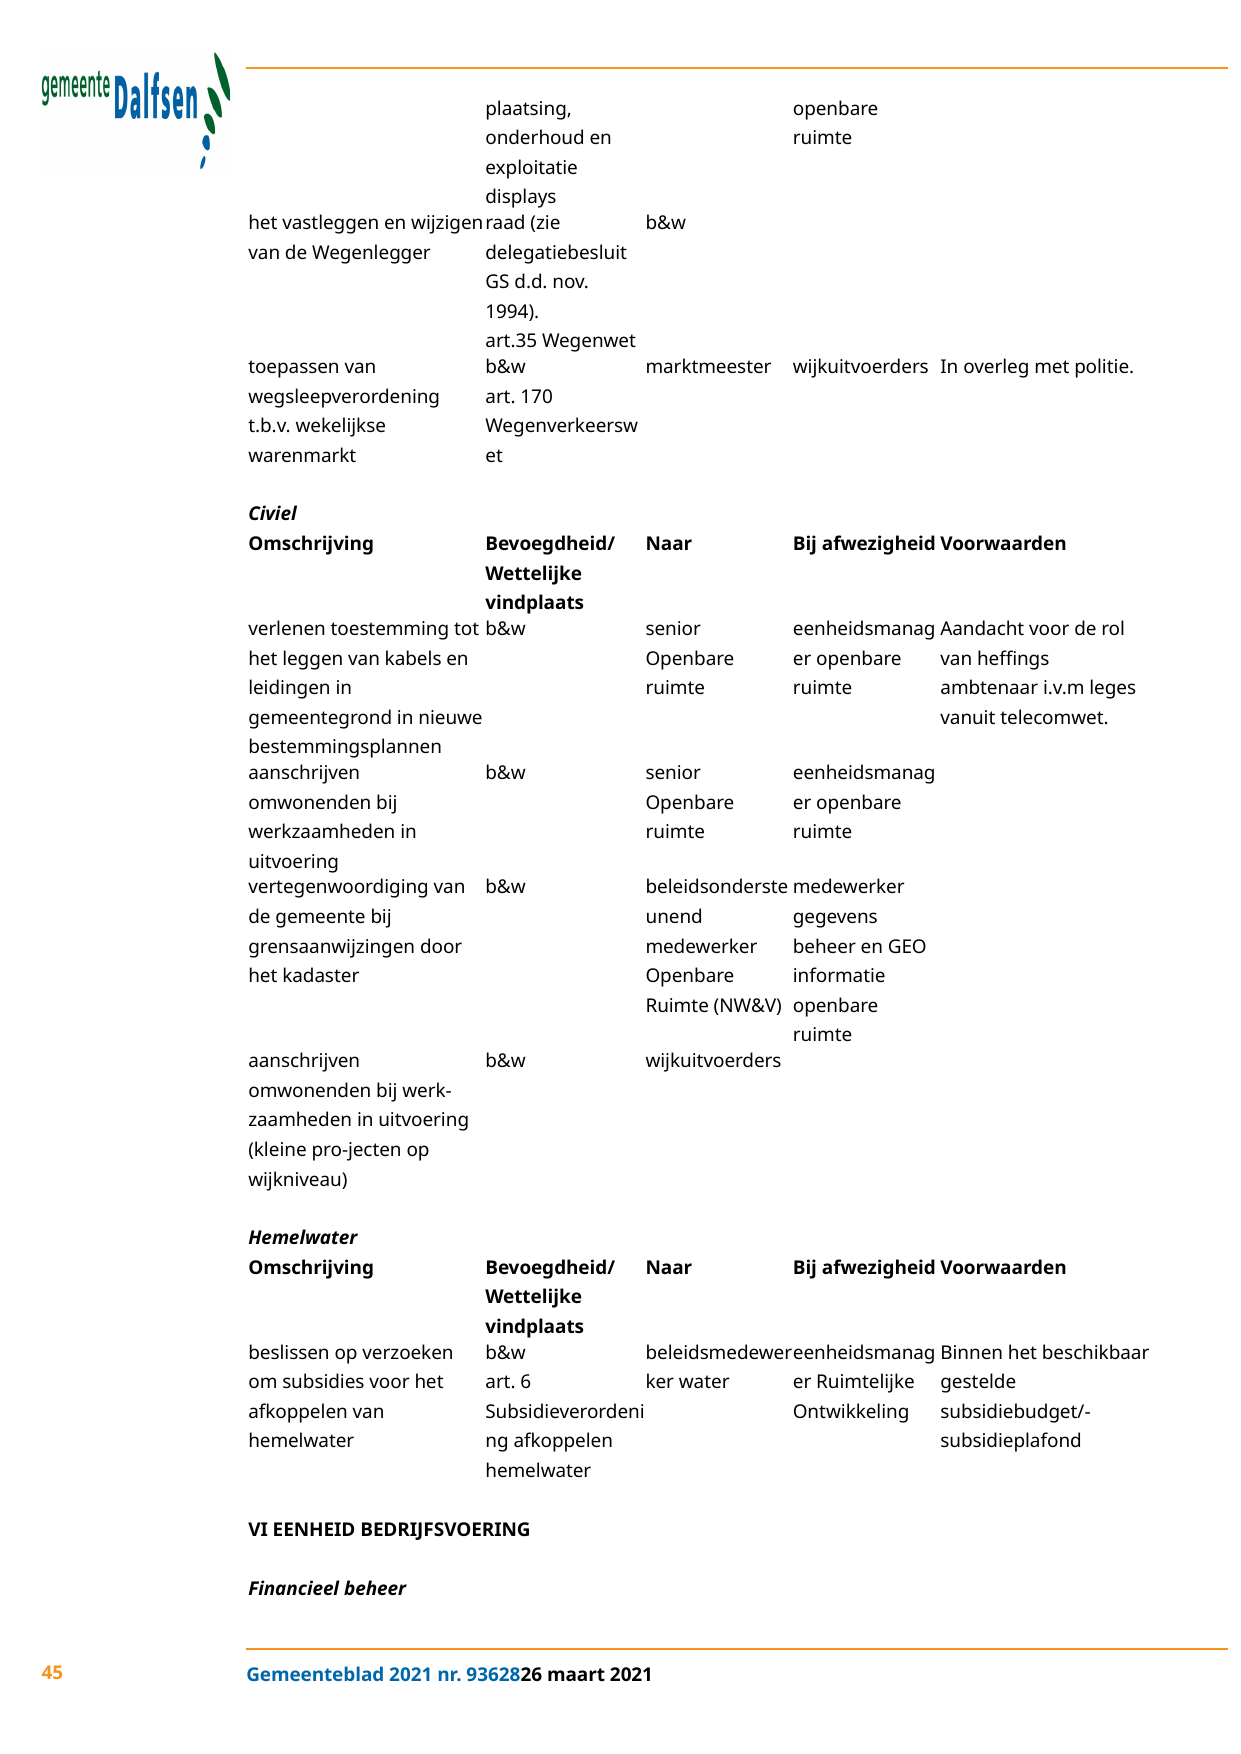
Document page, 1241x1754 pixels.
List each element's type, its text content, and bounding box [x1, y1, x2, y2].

table_cell [793, 1048, 940, 1191]
text Financieel beheer [248, 1575, 1152, 1601]
table_cell eenheidsmanager openbare ruimte [793, 615, 940, 759]
table_header Voorwaarden [940, 1254, 1152, 1339]
table_cell wijkuitvoerders [793, 353, 940, 468]
table_cell toepassen van wegsleepverordening t.b.v. wekelijkse warenmarkt [248, 353, 485, 468]
picture [41, 47, 231, 172]
table_cell beleidsondersteunend medewerker Openbare Ruimte (NW&V) [645, 874, 793, 1047]
table_cell Aandacht voor de rol van heffings ambtenaar i.v.m leges vanuit telecomwet. [940, 615, 1152, 759]
table_cell b&w art. 170 Wegenverkeerswet [485, 353, 645, 468]
text Hemelwater [248, 1224, 1152, 1250]
table_cell [940, 1048, 1152, 1191]
table_cell [940, 95, 1152, 209]
table_cell aanschrijven omwonenden bij werkzaamheden in uitvoering [248, 759, 485, 874]
table_cell plaatsing, onderhoud en exploitatie displays [485, 95, 645, 209]
table_cell openbare ruimte [793, 95, 940, 209]
table_cell senior Openbare ruimte [645, 759, 793, 874]
table_cell marktmeester [645, 353, 793, 468]
table_cell b&w [645, 209, 793, 353]
table_cell [793, 209, 940, 353]
table_cell [248, 95, 485, 209]
table_header Naar [645, 1254, 793, 1339]
table_header Bevoegdheid/Wettelijke vindplaats [485, 1254, 645, 1339]
table_cell In overleg met politie. [940, 353, 1152, 468]
table_cell medewerker gegevens beheer en GEO informatie openbare ruimte [793, 874, 940, 1047]
table_header Omschrijving [248, 530, 485, 615]
table_cell b&w art. 6 Subsidieverordening afkoppelen hemelwater [485, 1339, 645, 1483]
table_cell eenheidsmanager Ruimtelijke Ontwikkeling [793, 1339, 940, 1483]
table_cell aanschrijven omwonenden bij werk-zaamheden in uitvoering (kleine pro-jecten op wijkniveau) [248, 1048, 485, 1191]
table_cell beleidsmedewerker water [645, 1339, 793, 1483]
table_cell eenheidsmanager openbare ruimte [793, 759, 940, 874]
table_cell senior Openbare ruimte [645, 615, 793, 759]
text VI EENHEID BEDRIJFSVOERING [248, 1516, 1152, 1541]
table_cell beslissen op verzoeken om subsidies voor het afkoppelen van hemelwater [248, 1339, 485, 1483]
table_cell b&w [485, 874, 645, 1047]
table_cell [940, 209, 1152, 353]
table_cell b&w [485, 615, 645, 759]
table_cell b&w [485, 1048, 645, 1191]
table_header Omschrijving [248, 1254, 485, 1339]
table_cell vertegenwoordiging van de gemeente bij grensaanwijzingen door het kadaster [248, 874, 485, 1047]
table_header Bevoegdheid/Wettelijke vindplaats [485, 530, 645, 615]
table_cell [645, 95, 793, 209]
table_cell het vastleggen en wijzigen van de Wegenlegger [248, 209, 485, 353]
table_cell Binnen het beschikbaar gestelde subsidiebudget/-subsidieplafond [940, 1339, 1152, 1483]
table_cell raad (zie delegatiebesluit GS d.d. nov. 1994). art.35 Wegenwet [485, 209, 645, 353]
text Civiel [248, 501, 1152, 526]
table_cell [940, 759, 1152, 874]
table_cell verlenen toestemming tot het leggen van kabels en leidingen in gemeentegrond in nieuwe bestemmingsplannen [248, 615, 485, 759]
table_header Bij afwezigheid [793, 1254, 940, 1339]
table_cell b&w [485, 759, 645, 874]
table_cell wijkuitvoerders [645, 1048, 793, 1191]
table_header Naar [645, 530, 793, 615]
table_header Bij afwezigheid [793, 530, 940, 615]
table_header Voorwaarden [940, 530, 1152, 615]
table_cell [940, 874, 1152, 1047]
